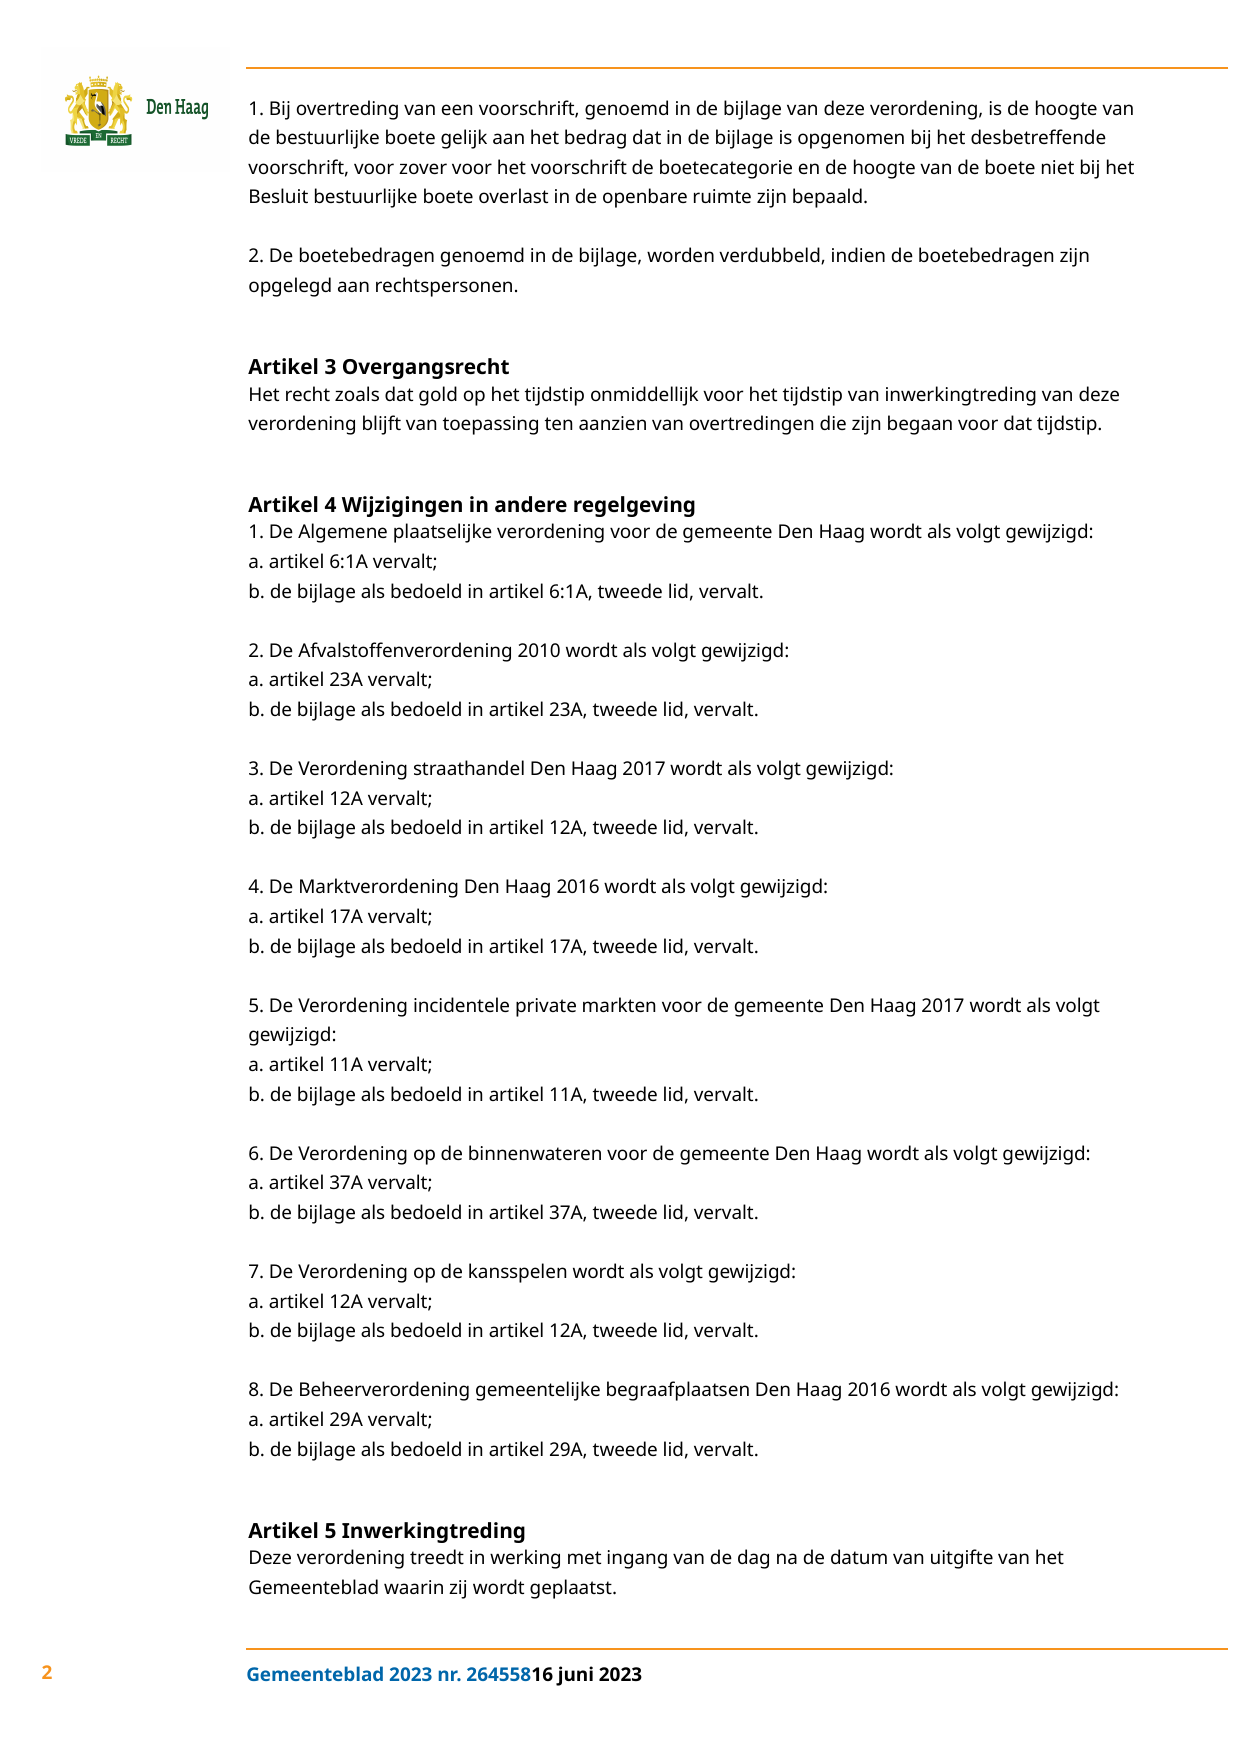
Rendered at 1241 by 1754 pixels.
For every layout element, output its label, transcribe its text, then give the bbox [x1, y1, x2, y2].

text b. de bijlage als bedoeld in artikel 11A, tweede lid, vervalt. [248, 1081, 1152, 1107]
text a. artikel 23A vervalt; [248, 667, 1152, 692]
text b. de bijlage als bedoeld in artikel 17A, tweede lid, vervalt. [248, 933, 1152, 959]
text a. artikel 12A vervalt; [248, 785, 1152, 811]
text 8. De Beheerverordening gemeentelijke begraafplaatsen Den Haag 2016 wordt als volgt gewijzigd: [248, 1377, 1152, 1402]
text 3. De Verordening straathandel Den Haag 2017 wordt als volgt gewijzigd: [248, 755, 1152, 781]
text b. de bijlage als bedoeld in artikel 6:1A, tweede lid, vervalt. [248, 578, 1152, 604]
text 1. Bij overtreding van een voorschrift, genoemd in de bijlage van deze verordening, is de hoogte van de bestuurlijke boete gelijk aan het bedrag dat in de bijlage is opgenomen bij het desbetreffende voorschrift, voor zover voor het voorschrift de boetecategorie en de hoogte van de boete niet bij het Besluit bestuurlijke boete overlast in de openbare ruimte zijn bepaald. [248, 95, 1152, 209]
text a. artikel 6:1A vervalt; [248, 548, 1152, 574]
picture [41, 47, 231, 172]
text a. artikel 11A vervalt; [248, 1051, 1152, 1077]
text 2. De Afvalstoffenverordening 2010 wordt als volgt gewijzigd: [248, 637, 1152, 663]
text 1. De Algemene plaatselijke verordening voor de gemeente Den Haag wordt als volgt gewijzigd: [248, 519, 1152, 544]
text b. de bijlage als bedoeld in artikel 12A, tweede lid, vervalt. [248, 1317, 1152, 1343]
text a. artikel 37A vervalt; [248, 1169, 1152, 1195]
text a. artikel 29A vervalt; [248, 1406, 1152, 1432]
text 7. De Verordening op de kansspelen wordt als volgt gewijzigd: [248, 1258, 1152, 1284]
text 4. De Marktverordening Den Haag 2016 wordt als volgt gewijzigd: [248, 874, 1152, 899]
text b. de bijlage als bedoeld in artikel 12A, tweede lid, vervalt. [248, 814, 1152, 840]
text b. de bijlage als bedoeld in artikel 29A, tweede lid, vervalt. [248, 1436, 1152, 1462]
text 5. De Verordening incidentele private markten voor de gemeente Den Haag 2017 wordt als volgt gewijzigd: [248, 992, 1152, 1047]
text a. artikel 17A vervalt; [248, 903, 1152, 929]
text Artikel 5 Inwerkingtreding [248, 1516, 1152, 1544]
text a. artikel 12A vervalt; [248, 1288, 1152, 1314]
text Artikel 4 Wijzigingen in andere regelgeving [248, 490, 1152, 519]
text 2. De boetebedragen genoemd in de bijlage, worden verdubbeld, indien de boetebedragen zijn opgelegd aan rechtspersonen. [248, 243, 1152, 298]
text b. de bijlage als bedoeld in artikel 37A, tweede lid, vervalt. [248, 1199, 1152, 1225]
text b. de bijlage als bedoeld in artikel 23A, tweede lid, vervalt. [248, 696, 1152, 722]
text 6. De Verordening op de binnenwateren voor de gemeente Den Haag wordt als volgt gewijzigd: [248, 1140, 1152, 1166]
text Artikel 3 Overgangsrecht [248, 352, 1152, 381]
text Deze verordening treedt in werking met ingang van de dag na de datum van uitgifte van het Gemeenteblad waarin zij wordt geplaatst. [248, 1544, 1152, 1599]
text Het recht zoals dat gold op het tijdstip onmiddellijk voor het tijdstip van inwerkingtreding van deze verordening blijft van toepassing ten aanzien van overtredingen die zijn begaan voor dat tijdstip. [248, 381, 1152, 436]
